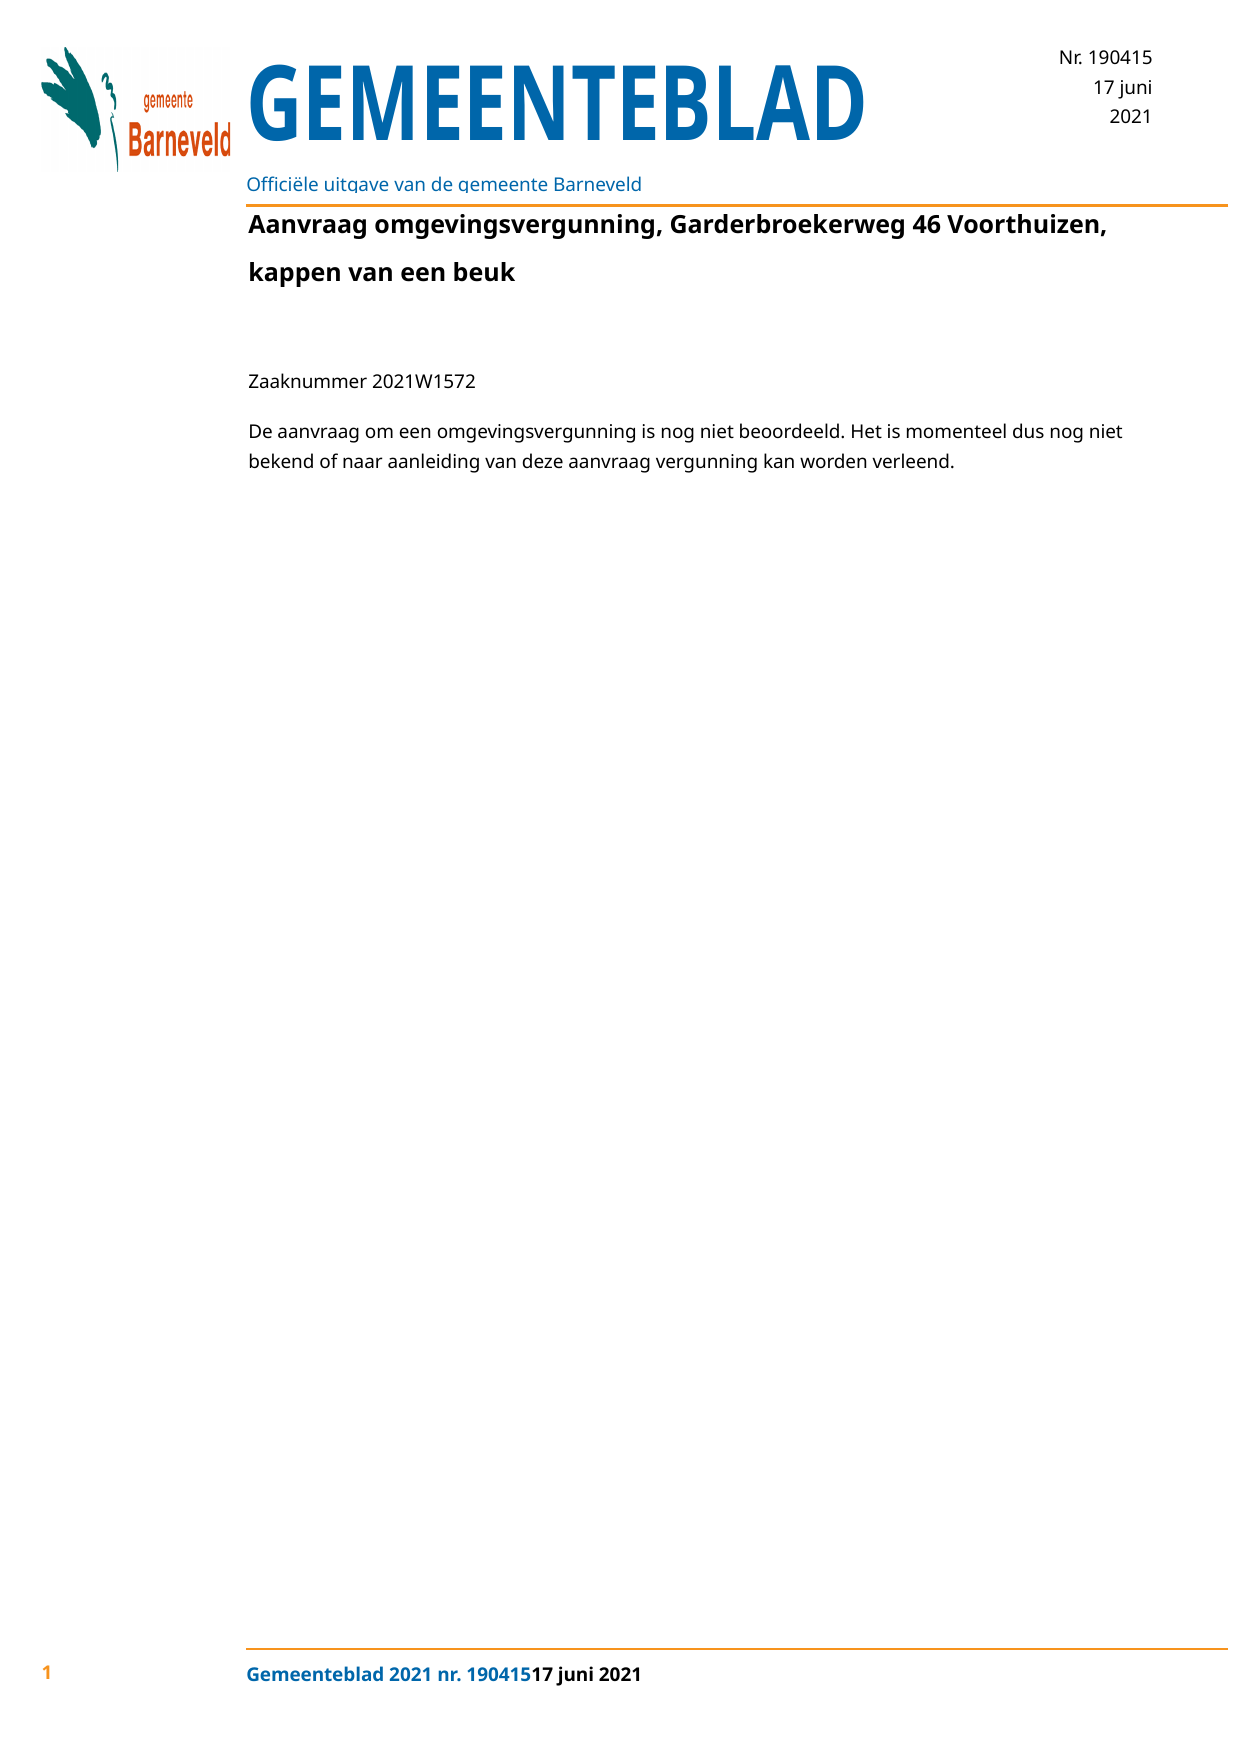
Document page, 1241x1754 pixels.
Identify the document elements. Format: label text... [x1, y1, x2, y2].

text Zaaknummer 2021W1572 [248, 368, 1152, 394]
text Aanvraag omgevingsvergunning, Garderbroekerweg 46 Voorthuizen, kappen van een beuk [248, 207, 1152, 288]
text De aanvraag om een omgevingsvergunning is nog niet beoordeeld. Het is momenteel dus nog niet bekend of naar aanleiding van deze aanvraag vergunning kan worden verleend. [248, 419, 1152, 474]
picture [41, 47, 231, 172]
